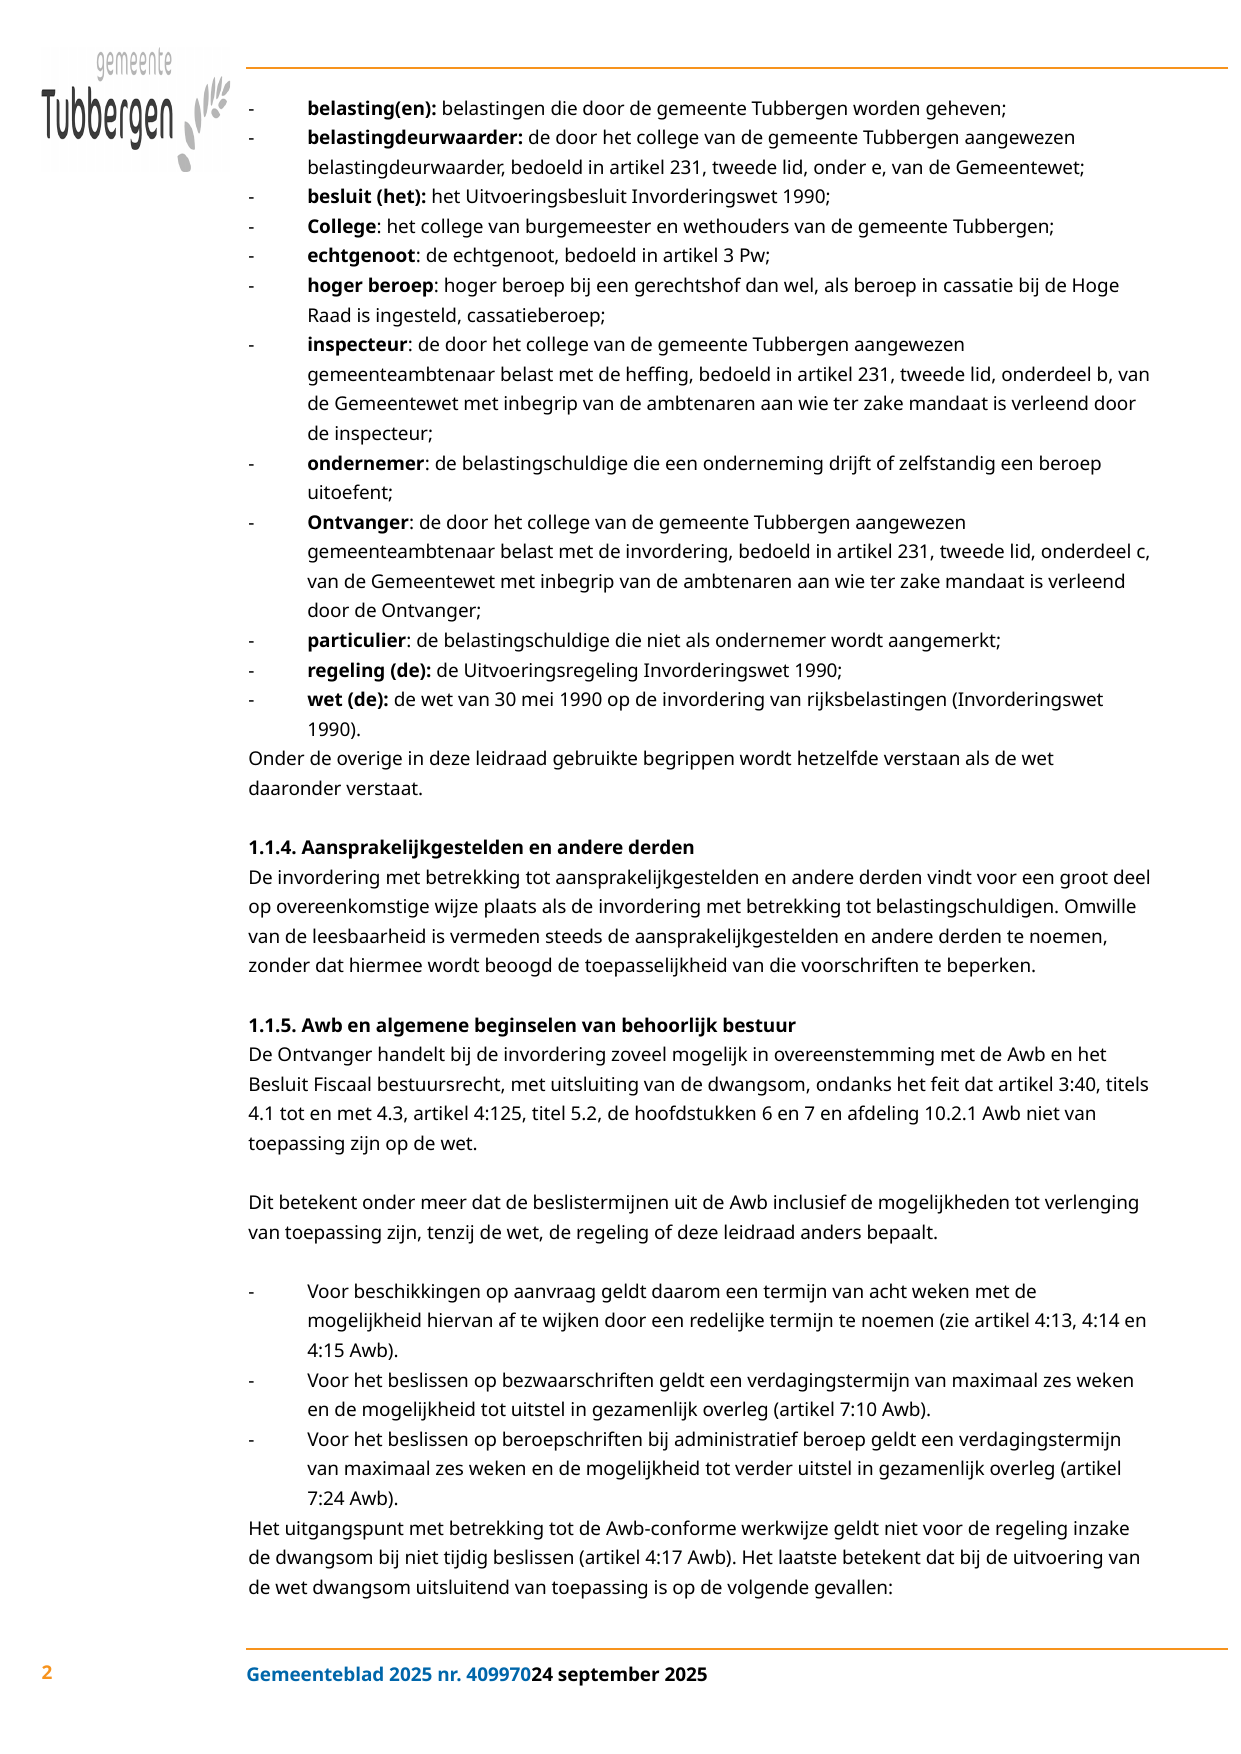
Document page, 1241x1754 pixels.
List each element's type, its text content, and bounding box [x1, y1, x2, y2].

list hoger beroep: hoger beroep bij een gerechtshof dan wel, als beroep in cassatie bij de Hoge Raad is ingesteld, cassatieberoep; [248, 272, 1152, 328]
list Ontvanger: de door het college van de gemeente Tubbergen aangewezen gemeenteambtenaar belast met de invordering, bedoeld in artikel 231, tweede lid, onderdeel c, van de Gemeentewet met inbegrip van de ambtenaren aan wie ter zake mandaat is verleend door de Ontvanger; [248, 509, 1152, 623]
text Onder de overige in deze leidraad gebruikte begrippen wordt hetzelfde verstaan als de wet daaronder verstaat. [248, 746, 1152, 801]
text Het uitgangspunt met betrekking tot de Awb-conforme werkwijze geldt niet voor de regeling inzake de dwangsom bij niet tijdig beslissen (artikel 4:17 Awb). Het laatste betekent dat bij de uitvoering van de wet dwangsom uitsluitend van toepassing is op de volgende gevallen: [248, 1515, 1152, 1600]
list besluit (het): het Uitvoeringsbesluit Invorderingswet 1990; [248, 183, 1152, 209]
list Voor het beslissen op beroepschriften bij administratief beroep geldt een verdagingstermijn van maximaal zes weken en de mogelijkheid tot verder uitstel in gezamenlijk overleg (artikel 7:24 Awb). [248, 1426, 1152, 1511]
text De invordering met betrekking tot aansprakelijkgestelden en andere derden vindt voor een groot deel op overeenkomstige wijze plaats als de invordering met betrekking tot belastingschuldigen. Omwille van de leesbaarheid is vermeden steeds de aansprakelijkgestelden en andere derden te noemen, zonder dat hiermee wordt beoogd de toepasselijkheid van die voorschriften te beperken. [248, 864, 1152, 978]
list particulier: de belastingschuldige die niet als ondernemer wordt aangemerkt; [248, 627, 1152, 653]
list College: het college van burgemeester en wethouders van de gemeente Tubbergen; [248, 213, 1152, 239]
list echtgenoot: de echtgenoot, bedoeld in artikel 3 Pw; [248, 243, 1152, 268]
text Dit betekent onder meer dat de beslistermijnen uit de Awb inclusief de mogelijkheden tot verlenging van toepassing zijn, tenzij de wet, de regeling of deze leidraad anders bepaalt. [248, 1189, 1152, 1245]
list Voor beschikkingen op aanvraag geldt daarom een termijn van acht weken met de mogelijkheid hiervan af te wijken door een redelijke termijn te noemen (zie artikel 4:13, 4:14 en 4:15 Awb). [248, 1278, 1152, 1363]
list regeling (de): de Uitvoeringsregeling Invorderingswet 1990; [248, 657, 1152, 683]
list inspecteur: de door het college van de gemeente Tubbergen aangewezen gemeenteambtenaar belast met de heffing, bedoeld in artikel 231, tweede lid, onderdeel b, van de Gemeentewet met inbegrip van de ambtenaren aan wie ter zake mandaat is verleend door de inspecteur; [248, 331, 1152, 446]
text De Ontvanger handelt bij de invordering zoveel mogelijk in overeenstemming met de Awb en het Besluit Fiscaal bestuursrecht, met uitsluiting van de dwangsom, ondanks het feit dat artikel 3:40, titels 4.1 tot en met 4.3, artikel 4:125, titel 5.2, de hoofdstukken 6 en 7 en afdeling 10.2.1 Awb niet van toepassing zijn op de wet. [248, 1041, 1152, 1156]
picture [41, 47, 231, 172]
list ondernemer: de belastingschuldige die een onderneming drijft of zelfstandig een beroep uitoefent; [248, 450, 1152, 505]
list wet (de): de wet van 30 mei 1990 op de invordering van rijksbelastingen (Invorderingswet 1990). [248, 686, 1152, 742]
list belasting(en): belastingen die door de gemeente Tubbergen worden geheven; [248, 95, 1152, 121]
text 1.1.5. Awb en algemene beginselen van behoorlijk bestuur [248, 1012, 1152, 1038]
text 1.1.4. Aansprakelijkgestelden en andere derden [248, 834, 1152, 860]
list Voor het beslissen op bezwaarschriften geldt een verdagingstermijn van maximaal zes weken en de mogelijkheid tot uitstel in gezamenlijk overleg (artikel 7:10 Awb). [248, 1367, 1152, 1422]
list belastingdeurwaarder: de door het college van de gemeente Tubbergen aangewezen belastingdeurwaarder, bedoeld in artikel 231, tweede lid, onder e, van de Gemeentewet; [248, 124, 1152, 180]
